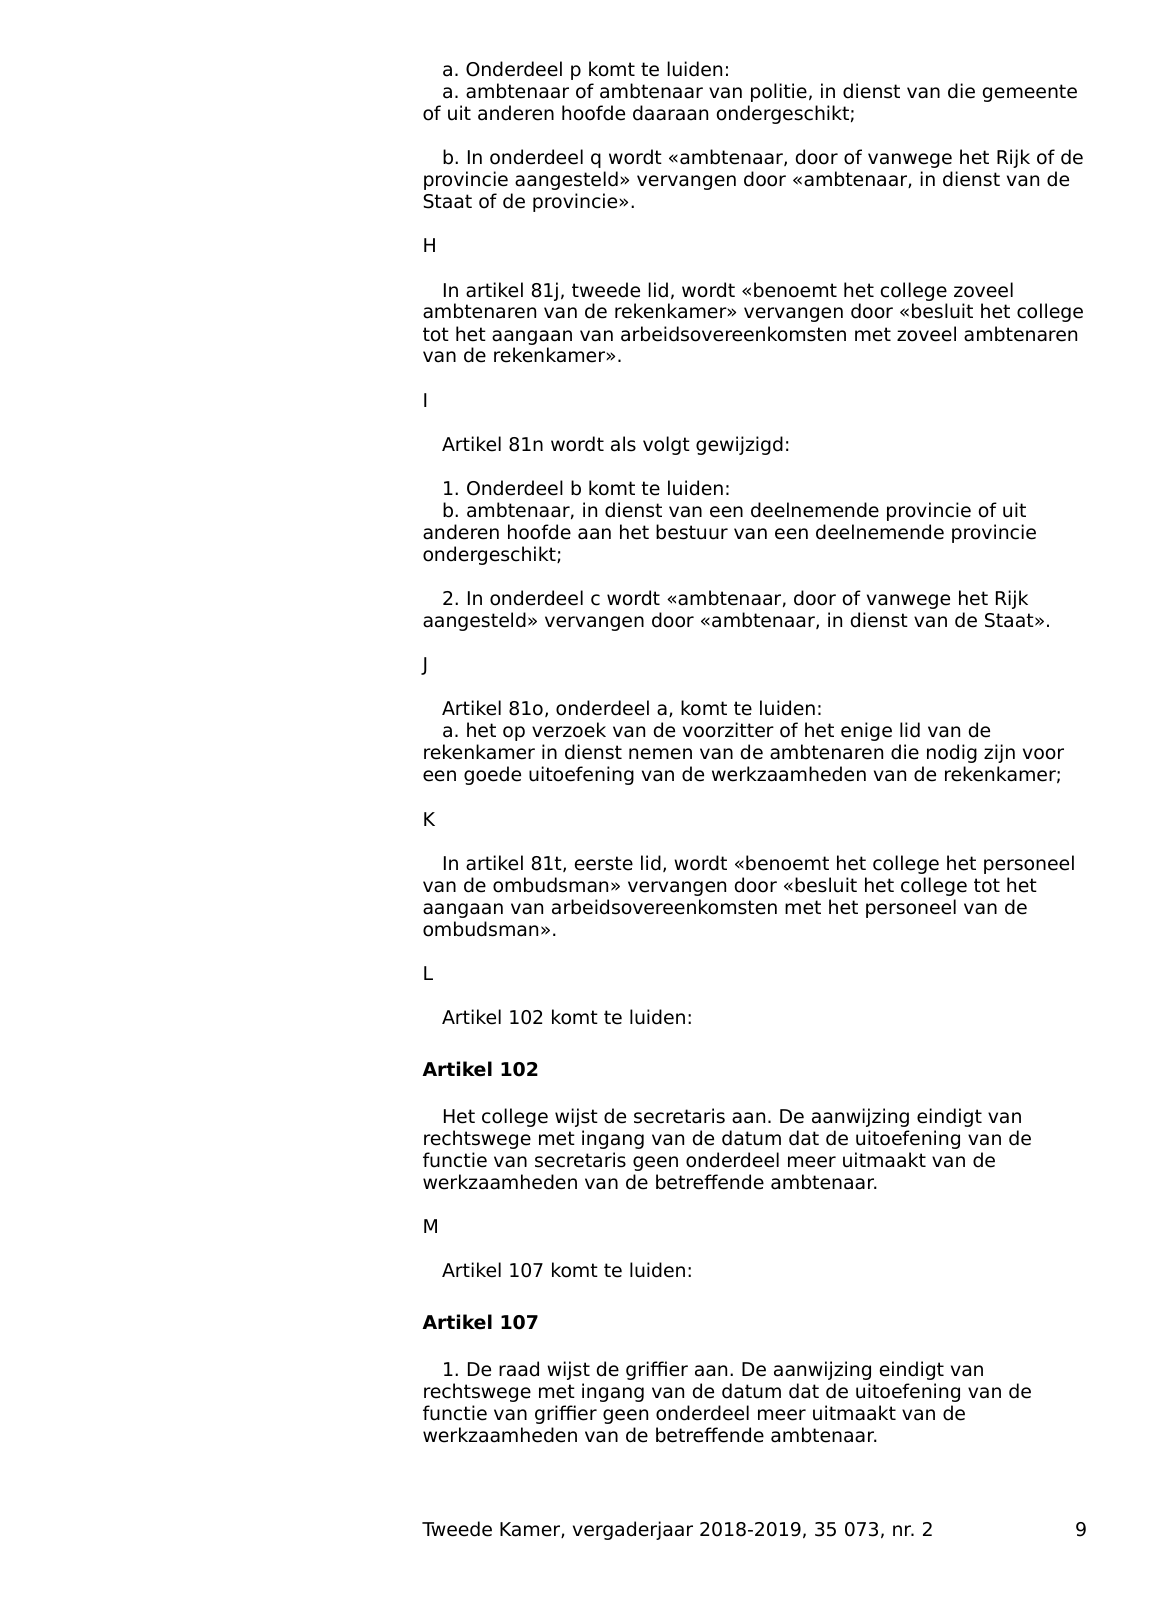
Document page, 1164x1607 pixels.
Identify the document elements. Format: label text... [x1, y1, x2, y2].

text Artikel 107 komt te luiden: [422, 1260, 1087, 1282]
text I [422, 389, 1087, 412]
text L [422, 963, 1087, 985]
text b. In onderdeel q wordt «ambtenaar, door of vanwege het Rijk of de provincie aangesteld» vervangen door «ambtenaar, in dienst van de Staat of de provincie». [422, 147, 1087, 213]
text a. ambtenaar of ambtenaar van politie, in dienst van die gemeente of uit anderen hoofde daaraan ondergeschikt; [422, 81, 1087, 125]
subtitle Artikel 107 [422, 1312, 1087, 1334]
text In artikel 81j, tweede lid, wordt «benoemt het college zoveel ambtenaren van de rekenkamer» vervangen door «besluit het college tot het aangaan van arbeidsovereenkomsten met zoveel ambtenaren van de rekenkamer». [422, 279, 1087, 367]
text M [422, 1216, 1087, 1238]
text J [422, 654, 1087, 676]
text 1. De raad wijst de griffier aan. De aanwijzing eindigt van rechtswege met ingang van de datum dat de uitoefening van de functie van griffier geen onderdeel meer uitmaakt van de werkzaamheden van de betreffende ambtenaar. [422, 1359, 1087, 1447]
text Het college wijst de secretaris aan. De aanwijzing eindigt van rechtswege met ingang van de datum dat de uitoefening van de functie van secretaris geen onderdeel meer uitmaakt van de werkzaamheden van de betreffende ambtenaar. [422, 1106, 1087, 1194]
text H [422, 235, 1087, 257]
text K [422, 808, 1087, 830]
text In artikel 81t, eerste lid, wordt «benoemt het college het personeel van de ombudsman» vervangen door «besluit het college tot het aangaan van arbeidsovereenkomsten met het personeel van de ombudsman». [422, 853, 1087, 941]
text a. het op verzoek van de voorzitter of het enige lid van de rekenkamer in dienst nemen van de ambtenaren die nodig zijn voor een goede uitoefening van de werkzaamheden van de rekenkamer; [422, 720, 1087, 786]
text 1. Onderdeel b komt te luiden: [422, 478, 1087, 500]
text a. Onderdeel p komt te luiden: [422, 59, 1087, 81]
text Artikel 81o, onderdeel a, komt te luiden: [422, 698, 1087, 720]
text Artikel 81n wordt als volgt gewijzigd: [422, 434, 1087, 456]
text 2. In onderdeel c wordt «ambtenaar, door of vanwege het Rijk aangesteld» vervangen door «ambtenaar, in dienst van de Staat». [422, 588, 1087, 632]
subtitle Artikel 102 [422, 1059, 1087, 1081]
text Artikel 102 komt te luiden: [422, 1007, 1087, 1029]
text b. ambtenaar, in dienst van een deelnemende provincie of uit anderen hoofde aan het bestuur van een deelnemende provincie ondergeschikt; [422, 500, 1087, 566]
